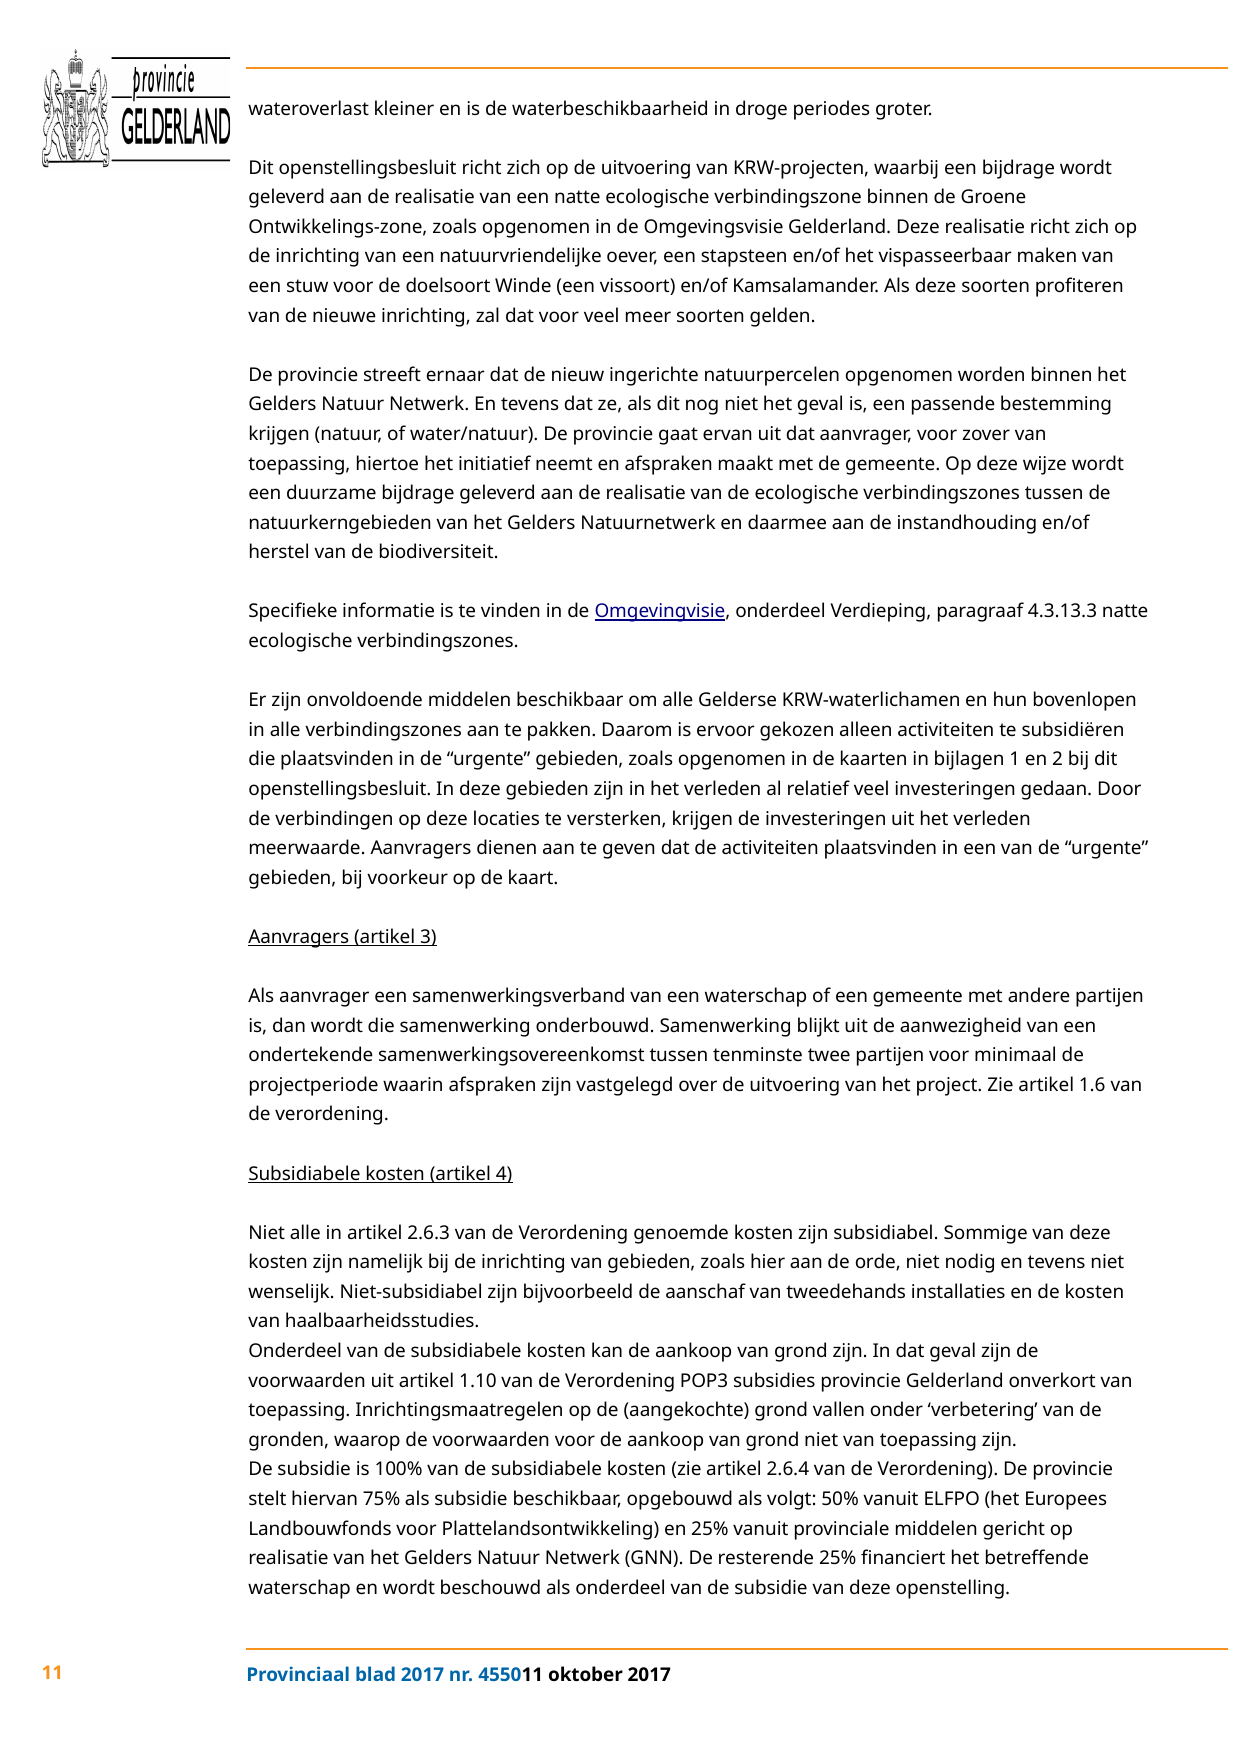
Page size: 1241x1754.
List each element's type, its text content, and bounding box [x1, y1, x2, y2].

text Niet alle in artikel 2.6.3 van de Verordening genoemde kosten zijn subsidiabel. Sommige van deze kosten zijn namelijk bij de inrichting van gebieden, zoals hier aan de orde, niet nodig en tevens niet wenselijk. Niet-subsidiabel zijn bijvoorbeeld de aanschaf van tweedehands installaties en de kosten van haalbaarheidsstudies. [248, 1219, 1152, 1333]
text Specifieke informatie is te vinden in de Omgevingvisie, onderdeel Verdieping, paragraaf 4.3.13.3 natte ecologische verbindingszones. [248, 598, 1152, 653]
text Er zijn onvoldoende middelen beschikbaar om alle Gelderse KRW-waterlichamen en hun bovenlopen in alle verbindingszones aan te pakken. Daarom is ervoor gekozen alleen activiteiten te subsidiëren die plaatsvinden in de “urgente” gebieden, zoals opgenomen in de kaarten in bijlagen 1 en 2 bij dit openstellingsbesluit. In deze gebieden zijn in het verleden al relatief veel investeringen gedaan. Door de verbindingen op deze locaties te versterken, krijgen de investeringen uit het verleden meerwaarde. Aanvragers dienen aan te geven dat de activiteiten plaatsvinden in een van de “urgente” gebieden, bij voorkeur op de kaart. [248, 686, 1152, 890]
text Aanvragers (artikel 3) [248, 923, 1152, 949]
text Onderdeel van de subsidiabele kosten kan de aankoop van grond zijn. In dat geval zijn de voorwaarden uit artikel 1.10 van de Verordening POP3 subsidies provincie Gelderland onverkort van toepassing. Inrichtingsmaatregelen op de (aangekochte) grond vallen onder ‘verbetering’ van de gronden, waarop de voorwaarden voor de aankoop van grond niet van toepassing zijn. [248, 1337, 1152, 1452]
text wateroverlast kleiner en is de waterbeschikbaarheid in droge periodes groter. [248, 95, 1152, 121]
text Als aanvrager een samenwerkingsverband van een waterschap of een gemeente met andere partijen is, dan wordt die samenwerking onderbouwd. Samenwerking blijkt uit de aanwezigheid van een ondertekende samenwerkingsovereenkomst tussen tenminste twee partijen voor minimaal de projectperiode waarin afspraken zijn vastgelegd over de uitvoering van het project. Zie artikel 1.6 van de verordening. [248, 982, 1152, 1126]
picture [41, 47, 231, 172]
text De subsidie is 100% van de subsidiabele kosten (zie artikel 2.6.4 van de Verordening). De provincie stelt hiervan 75% als subsidie beschikbaar, opgebouwd als volgt: 50% vanuit ELFPO (het Europees Landbouwfonds voor Plattelandsontwikkeling) en 25% vanuit provinciale middelen gericht op realisatie van het Gelders Natuur Netwerk (GNN). De resterende 25% financiert het betreffende waterschap en wordt beschouwd als onderdeel van de subsidie van deze openstelling. [248, 1456, 1152, 1600]
text Dit openstellingsbesluit richt zich op de uitvoering van KRW-projecten, waarbij een bijdrage wordt geleverd aan de realisatie van een natte ecologische verbindingszone binnen de Groene Ontwikkelings-zone, zoals opgenomen in de Omgevingsvisie Gelderland. Deze realisatie richt zich op de inrichting van een natuurvriendelijke oever, een stapsteen en/of het vispasseerbaar maken van een stuw voor de doelsoort Winde (een vissoort) en/of Kamsalamander. Als deze soorten profiteren van de nieuwe inrichting, zal dat voor veel meer soorten gelden. [248, 154, 1152, 328]
text De provincie streeft ernaar dat de nieuw ingerichte natuurpercelen opgenomen worden binnen het Gelders Natuur Netwerk. En tevens dat ze, als dit nog niet het geval is, een passende bestemming krijgen (natuur, of water/natuur). De provincie gaat ervan uit dat aanvrager, voor zover van toepassing, hiertoe het initiatief neemt en afspraken maakt met de gemeente. Op deze wijze wordt een duurzame bijdrage geleverd aan de realisatie van de ecologische verbindingszones tussen de natuurkerngebieden van het Gelders Natuurnetwerk en daarmee aan de instandhouding en/of herstel van de biodiversiteit. [248, 361, 1152, 564]
text Subsidiabele kosten (artikel 4) [248, 1160, 1152, 1186]
